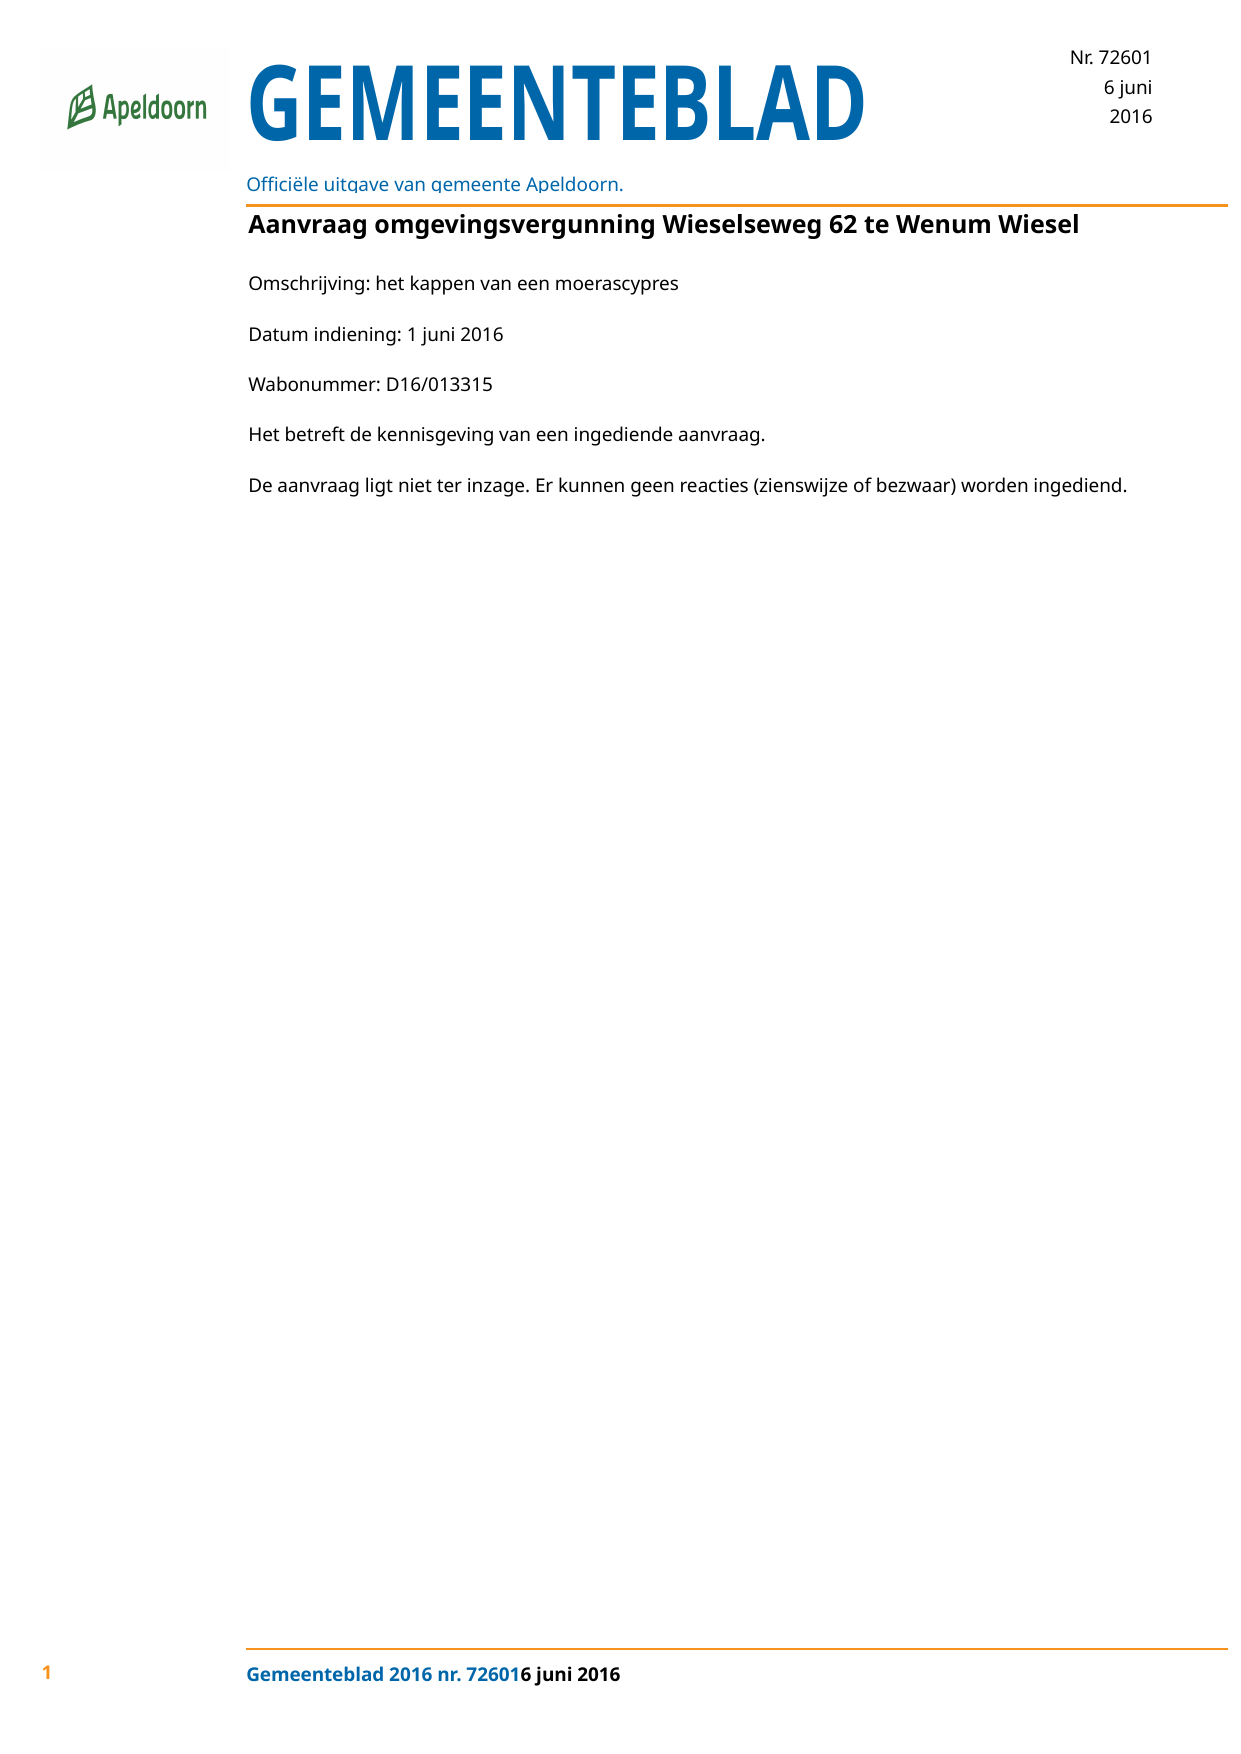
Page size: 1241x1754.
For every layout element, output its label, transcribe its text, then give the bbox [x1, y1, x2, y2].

text Het betreft de kennisgeving van een ingediende aanvraag. [248, 422, 1152, 447]
picture [41, 47, 231, 172]
text Aanvraag omgevingsvergunning Wieselseweg 62 te Wenum Wiesel [248, 207, 1152, 241]
text Wabonummer: D16/013315 [248, 371, 1152, 397]
text Omschrijving: het kappen van een moerascypres [248, 270, 1152, 296]
text De aanvraag ligt niet ter inzage. Er kunnen geen reacties (zienswijze of bezwaar) worden ingediend. [248, 472, 1152, 498]
text Datum indiening: 1 juni 2016 [248, 321, 1152, 346]
